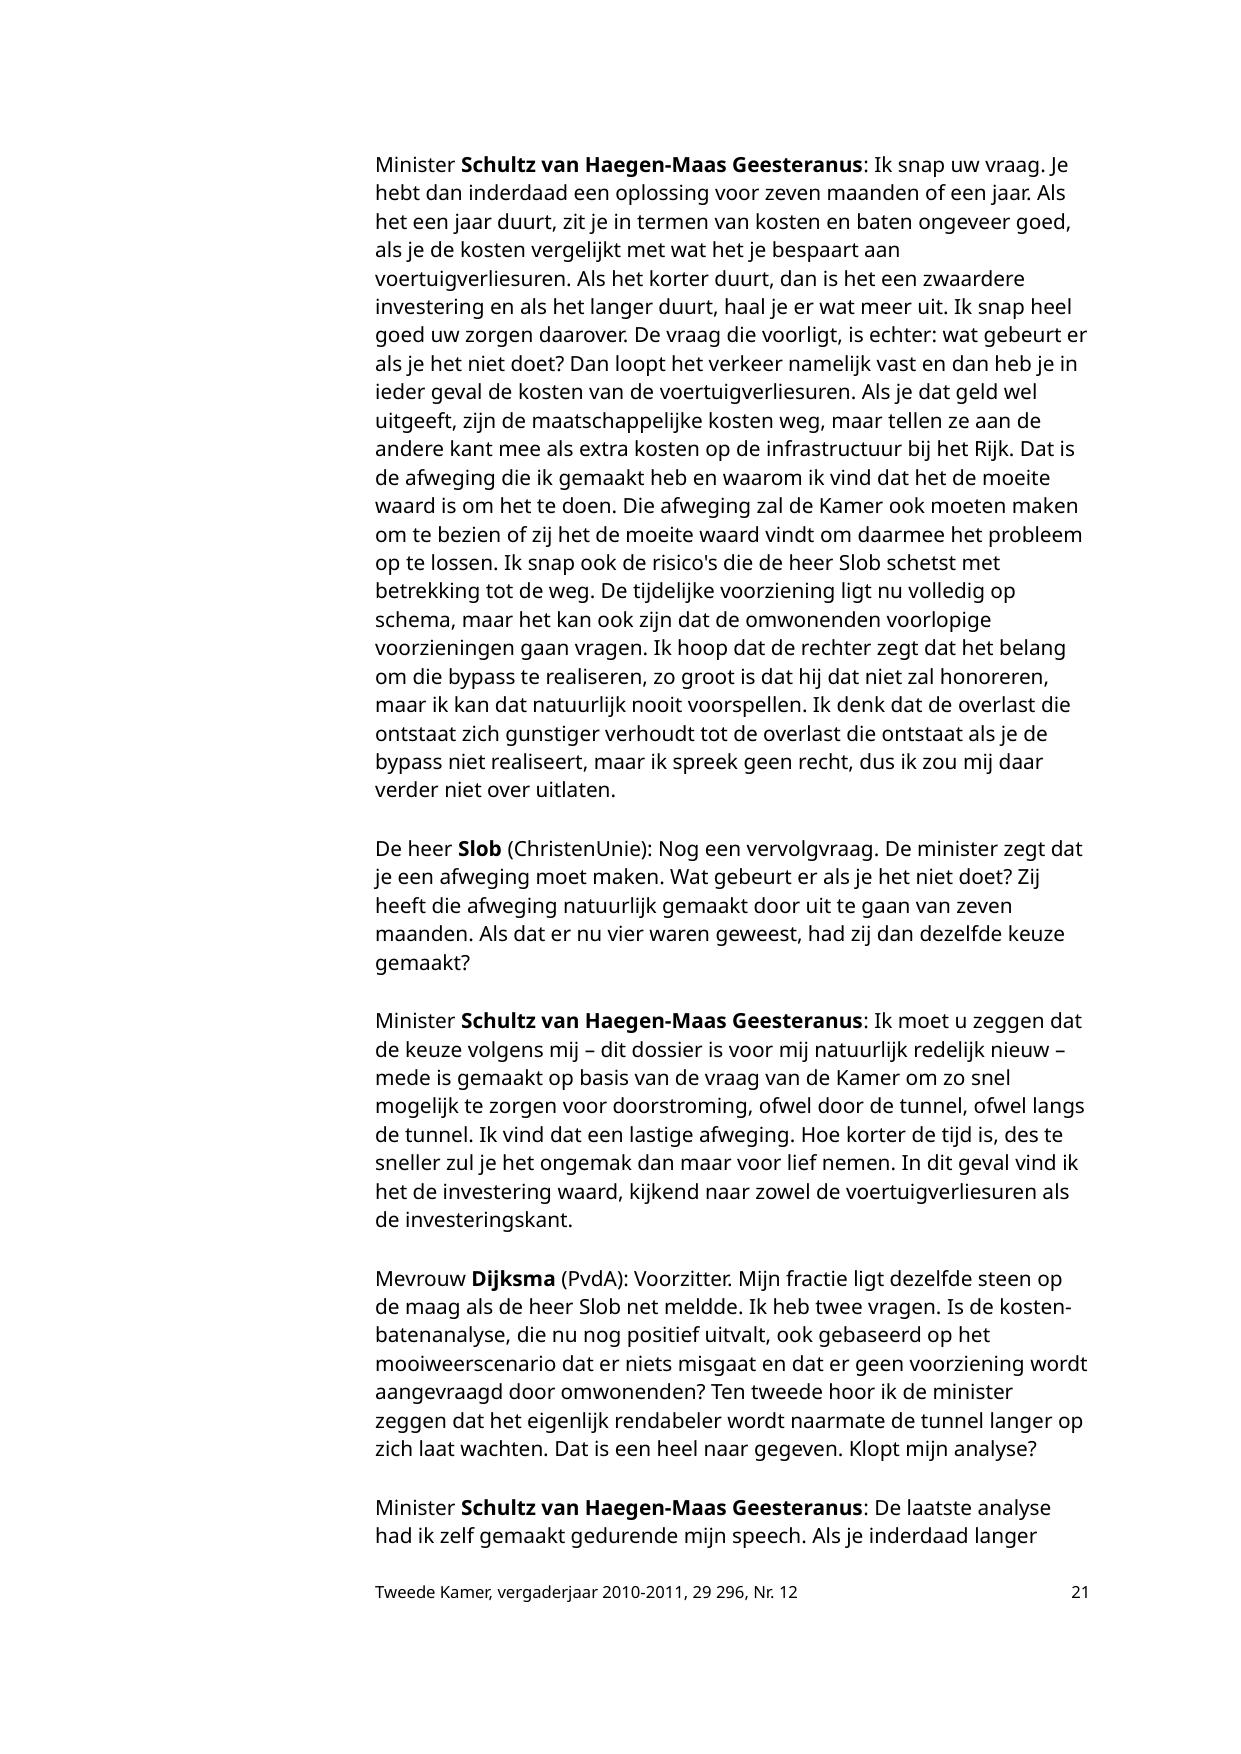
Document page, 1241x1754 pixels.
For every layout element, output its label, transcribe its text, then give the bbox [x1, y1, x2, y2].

text Minister Schultz van Haegen-Maas Geesteranus: Ik snap uw vraag. Je hebt dan inderdaad een oplossing voor zeven maanden of een jaar. Als het een jaar duurt, zit je in termen van kosten en baten ongeveer goed, als je de kosten vergelijkt met wat het je bespaart aan voertuigverliesuren. Als het korter duurt, dan is het een zwaardere investering en als het langer duurt, haal je er wat meer uit. Ik snap heel goed uw zorgen daarover. De vraag die voorligt, is echter: wat gebeurt er als je het niet doet? Dan loopt het verkeer namelijk vast en dan heb je in ieder geval de kosten van de voertuigverliesuren. Als je dat geld wel uitgeeft, zijn de maatschappelijke kosten weg, maar tellen ze aan de andere kant mee als extra kosten op de infrastructuur bij het Rijk. Dat is de afweging die ik gemaakt heb en waarom ik vind dat het de moeite waard is om het te doen. Die afweging zal de Kamer ook moeten maken om te bezien of zij het de moeite waard vindt om daarmee het probleem op te lossen. Ik snap ook de risico's die de heer Slob schetst met betrekking tot de weg. De tijdelijke voorziening ligt nu volledig op schema, maar het kan ook zijn dat de omwonenden voorlopige voorzieningen gaan vragen. Ik hoop dat de rechter zegt dat het belang om die bypass te realiseren, zo groot is dat hij dat niet zal honoreren, maar ik kan dat natuurlijk nooit voorspellen. Ik denk dat de overlast die ontstaat zich gunstiger verhoudt tot de overlast die ontstaat als je de bypass niet realiseert, maar ik spreek geen recht, dus ik zou mij daar verder niet over uitlaten. [375, 150, 1090, 804]
text Minister Schultz van Haegen-Maas Geesteranus: De laatste analyse had ik zelf gemaakt gedurende mijn speech. Als je inderdaad langer [375, 1493, 1090, 1550]
text Minister Schultz van Haegen-Maas Geesteranus: Ik moet u zeggen dat de keuze volgens mij – dit dossier is voor mij natuurlijk redelijk nieuw – mede is gemaakt op basis van de vraag van de Kamer om zo snel mogelijk te zorgen voor doorstroming, ofwel door de tunnel, ofwel langs de tunnel. Ik vind dat een lastige afweging. Hoe korter de tijd is, des te sneller zul je het ongemak dan maar voor lief nemen. In dit geval vind ik het de investering waard, kijkend naar zowel de voertuigverliesuren als de investeringskant. [375, 1006, 1090, 1234]
text De heer Slob (ChristenUnie): Nog een vervolgvraag. De minister zegt dat je een afweging moet maken. Wat gebeurt er als je het niet doet? Zij heeft die afweging natuurlijk gemaakt door uit te gaan van zeven maanden. Als dat er nu vier waren geweest, had zij dan dezelfde keuze gemaakt? [375, 834, 1090, 976]
text Mevrouw Dijksma (PvdA): Voorzitter. Mijn fractie ligt dezelfde steen op de maag als de heer Slob net meldde. Ik heb twee vragen. Is de kosten-batenanalyse, die nu nog positief uitvalt, ook gebaseerd op het mooiweerscenario dat er niets misgaat en dat er geen voorziening wordt aangevraagd door omwonenden? Ten tweede hoor ik de minister zeggen dat het eigenlijk rendabeler wordt naarmate de tunnel langer op zich laat wachten. Dat is een heel naar gegeven. Klopt mijn analyse? [375, 1264, 1090, 1463]
